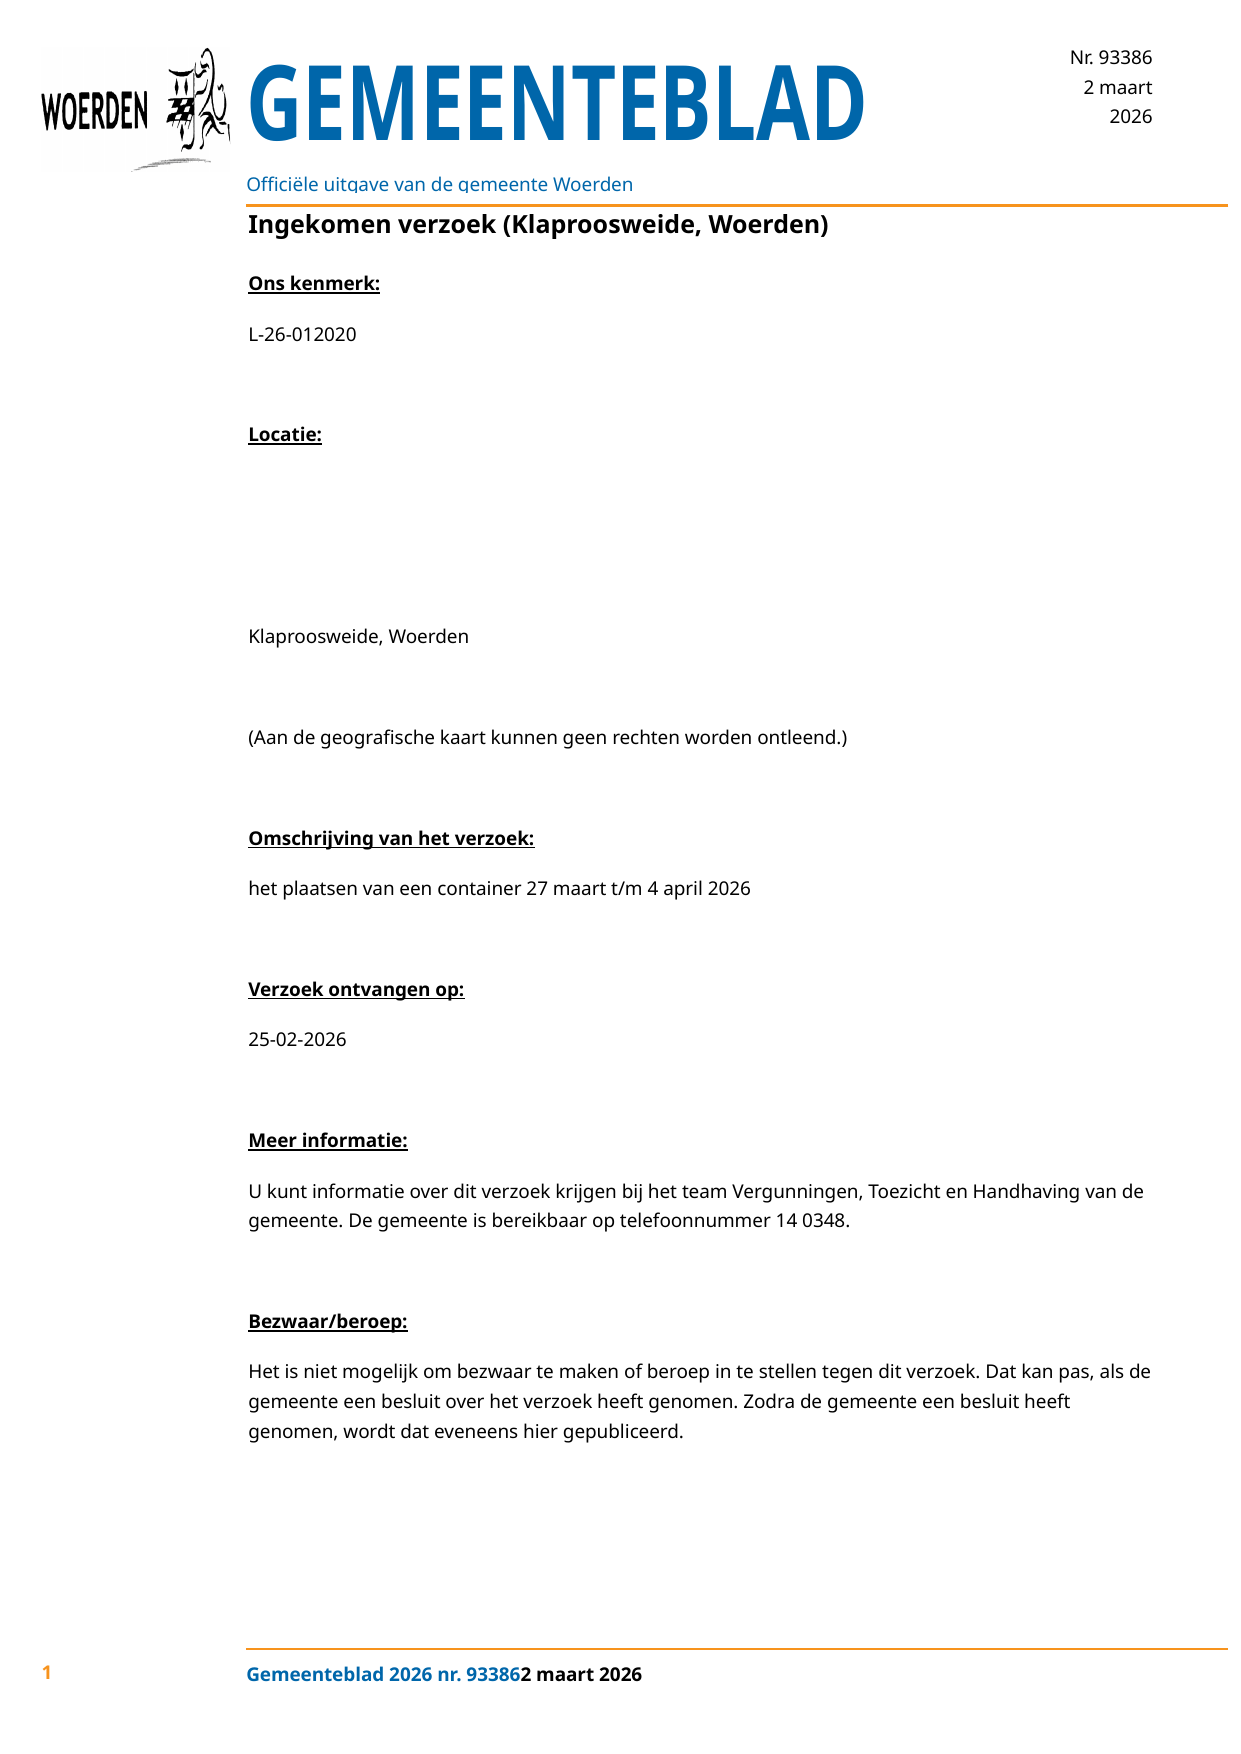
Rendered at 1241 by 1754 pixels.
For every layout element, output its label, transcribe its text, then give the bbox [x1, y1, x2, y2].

text Verzoek ontvangen op: [248, 976, 1152, 1002]
picture [41, 47, 231, 172]
text Klaproosweide, Woerden [248, 623, 1152, 649]
text Omschrijving van het verzoek: [248, 825, 1152, 851]
text Bezwaar/beroep: [248, 1308, 1152, 1334]
text Locatie: [248, 422, 1152, 447]
text U kunt informatie over dit verzoek krijgen bij het team Vergunningen, Toezicht en Handhaving van de gemeente. De gemeente is bereikbaar op telefoonnummer 14 0348. [248, 1178, 1152, 1233]
text Ons kenmerk: [248, 270, 1152, 296]
text Het is niet mogelijk om bezwaar te maken of beroep in te stellen tegen dit verzoek. Dat kan pas, als de gemeente een besluit over het verzoek heeft genomen. Zodra de gemeente een besluit heeft genomen, wordt dat eveneens hier gepubliceerd. [248, 1359, 1152, 1443]
text L-26-012020 [248, 321, 1152, 346]
text het plaatsen van een container 27 maart t/m 4 april 2026 [248, 875, 1152, 901]
text Ingekomen verzoek (Klaproosweide, Woerden) [248, 207, 1152, 241]
text (Aan de geografische kaart kunnen geen rechten worden ontleend.) [248, 724, 1152, 750]
text Meer informatie: [248, 1127, 1152, 1153]
text 25-02-2026 [248, 1027, 1152, 1052]
